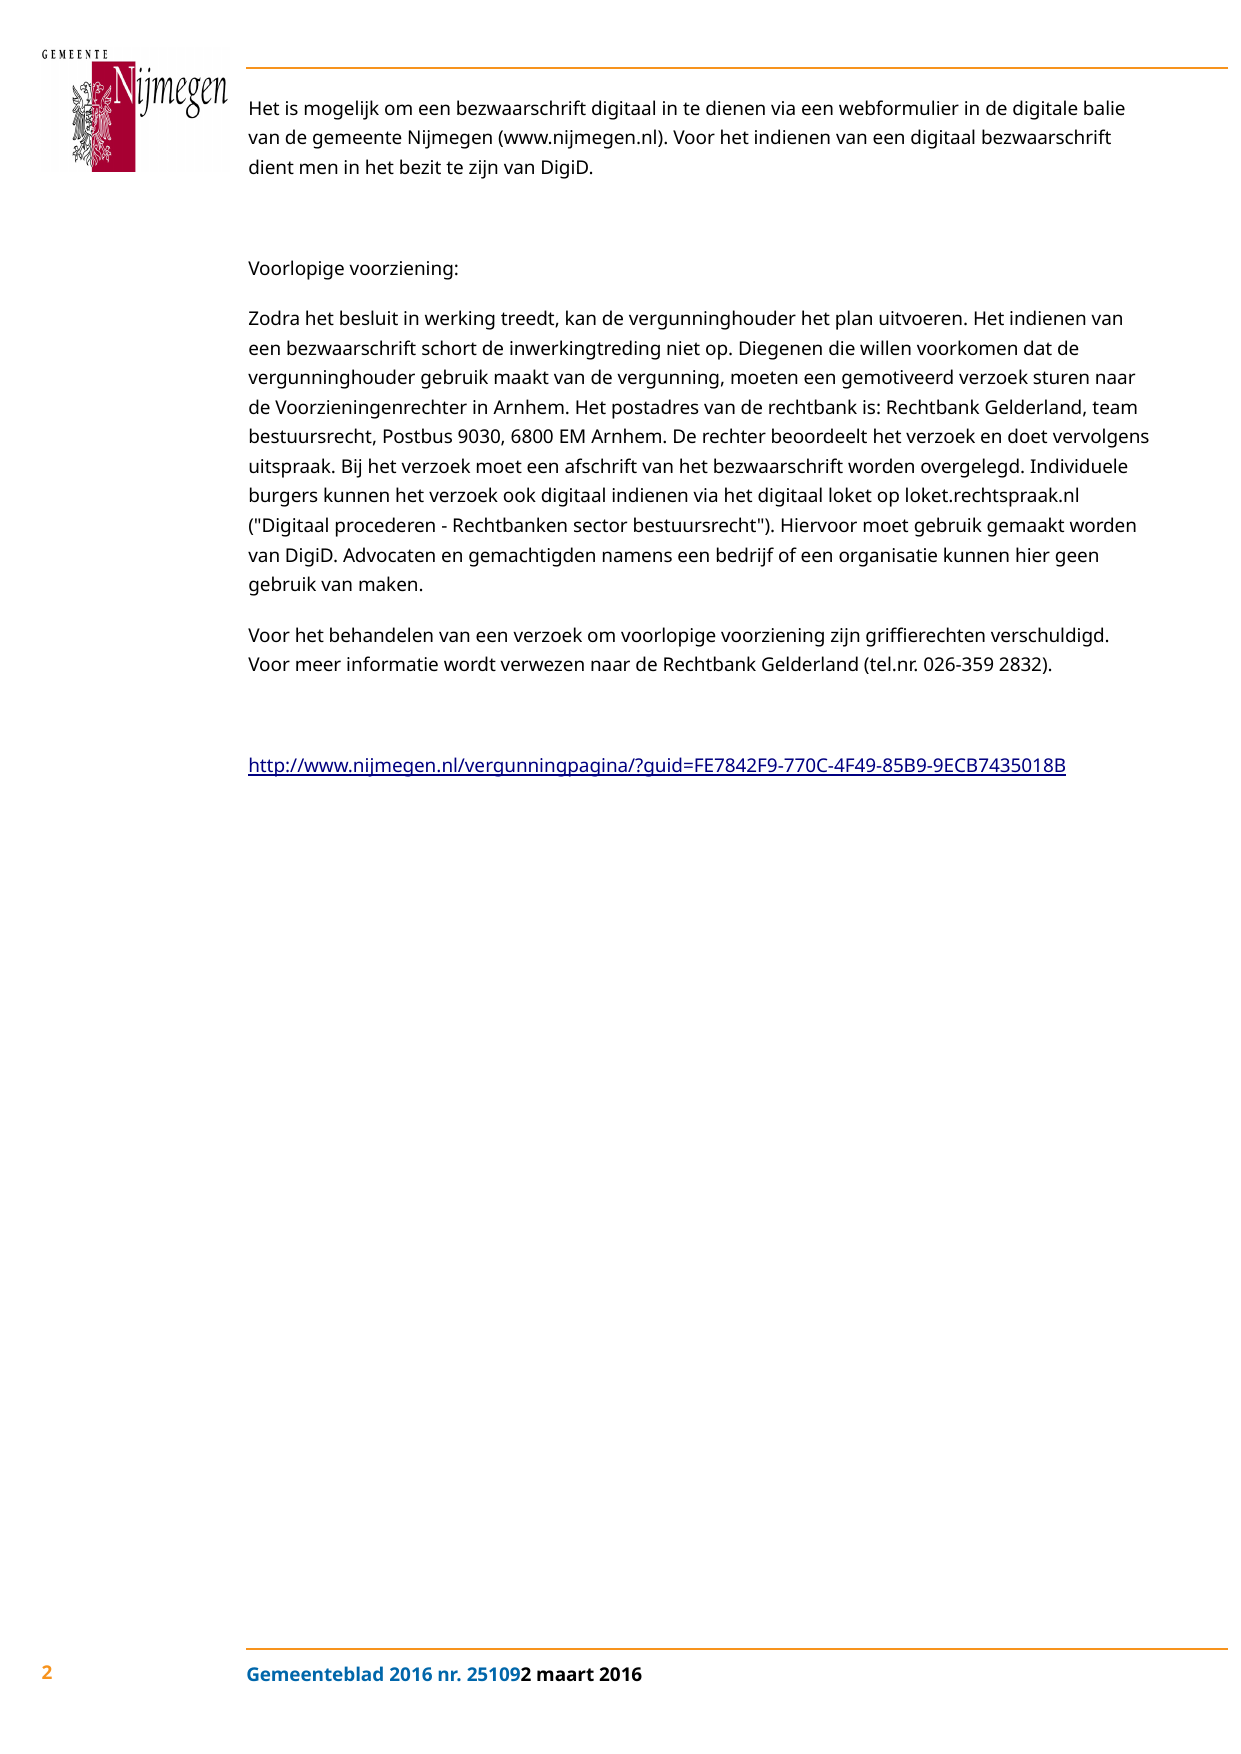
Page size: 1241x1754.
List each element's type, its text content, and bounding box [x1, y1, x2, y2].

text Voorlopige voorziening: [248, 255, 1152, 281]
text Zodra het besluit in werking treedt, kan de vergunninghouder het plan uitvoeren. Het indienen van een bezwaarschrift schort de inwerkingtreding niet op. Diegenen die willen voorkomen dat de vergunninghouder gebruik maakt van de vergunning, moeten een gemotiveerd verzoek sturen naar de Voorzieningenrechter in Arnhem. Het postadres van de rechtbank is: Rechtbank Gelderland, team bestuursrecht, Postbus 9030, 6800 EM Arnhem. De rechter beoordeelt het verzoek en doet vervolgens uitspraak. Bij het verzoek moet een afschrift van het bezwaarschrift worden overgelegd. Individuele burgers kunnen het verzoek ook digitaal indienen via het digitaal loket op loket.rechtspraak.nl ("Digitaal procederen - Rechtbanken sector bestuursrecht"). Hiervoor moet gebruik gemaakt worden van DigiD. Advocaten en gemachtigden namens een bedrijf of een organisatie kunnen hier geen gebruik van maken. [248, 305, 1152, 597]
picture [41, 47, 231, 172]
text http://www.nijmegen.nl/vergunningpagina/?guid=FE7842F9-770C-4F49-85B9-9ECB7435018B [248, 752, 1152, 778]
text Voor het behandelen van een verzoek om voorlopige voorziening zijn griffierechten verschuldigd. Voor meer informatie wordt verwezen naar de Rechtbank Gelderland (tel.nr. 026-359 2832). [248, 622, 1152, 677]
text Het is mogelijk om een bezwaarschrift digitaal in te dienen via een webformulier in de digitale balie van de gemeente Nijmegen (www.nijmegen.nl). Voor het indienen van een digitaal bezwaarschrift dient men in het bezit te zijn van DigiD. [248, 95, 1152, 180]
